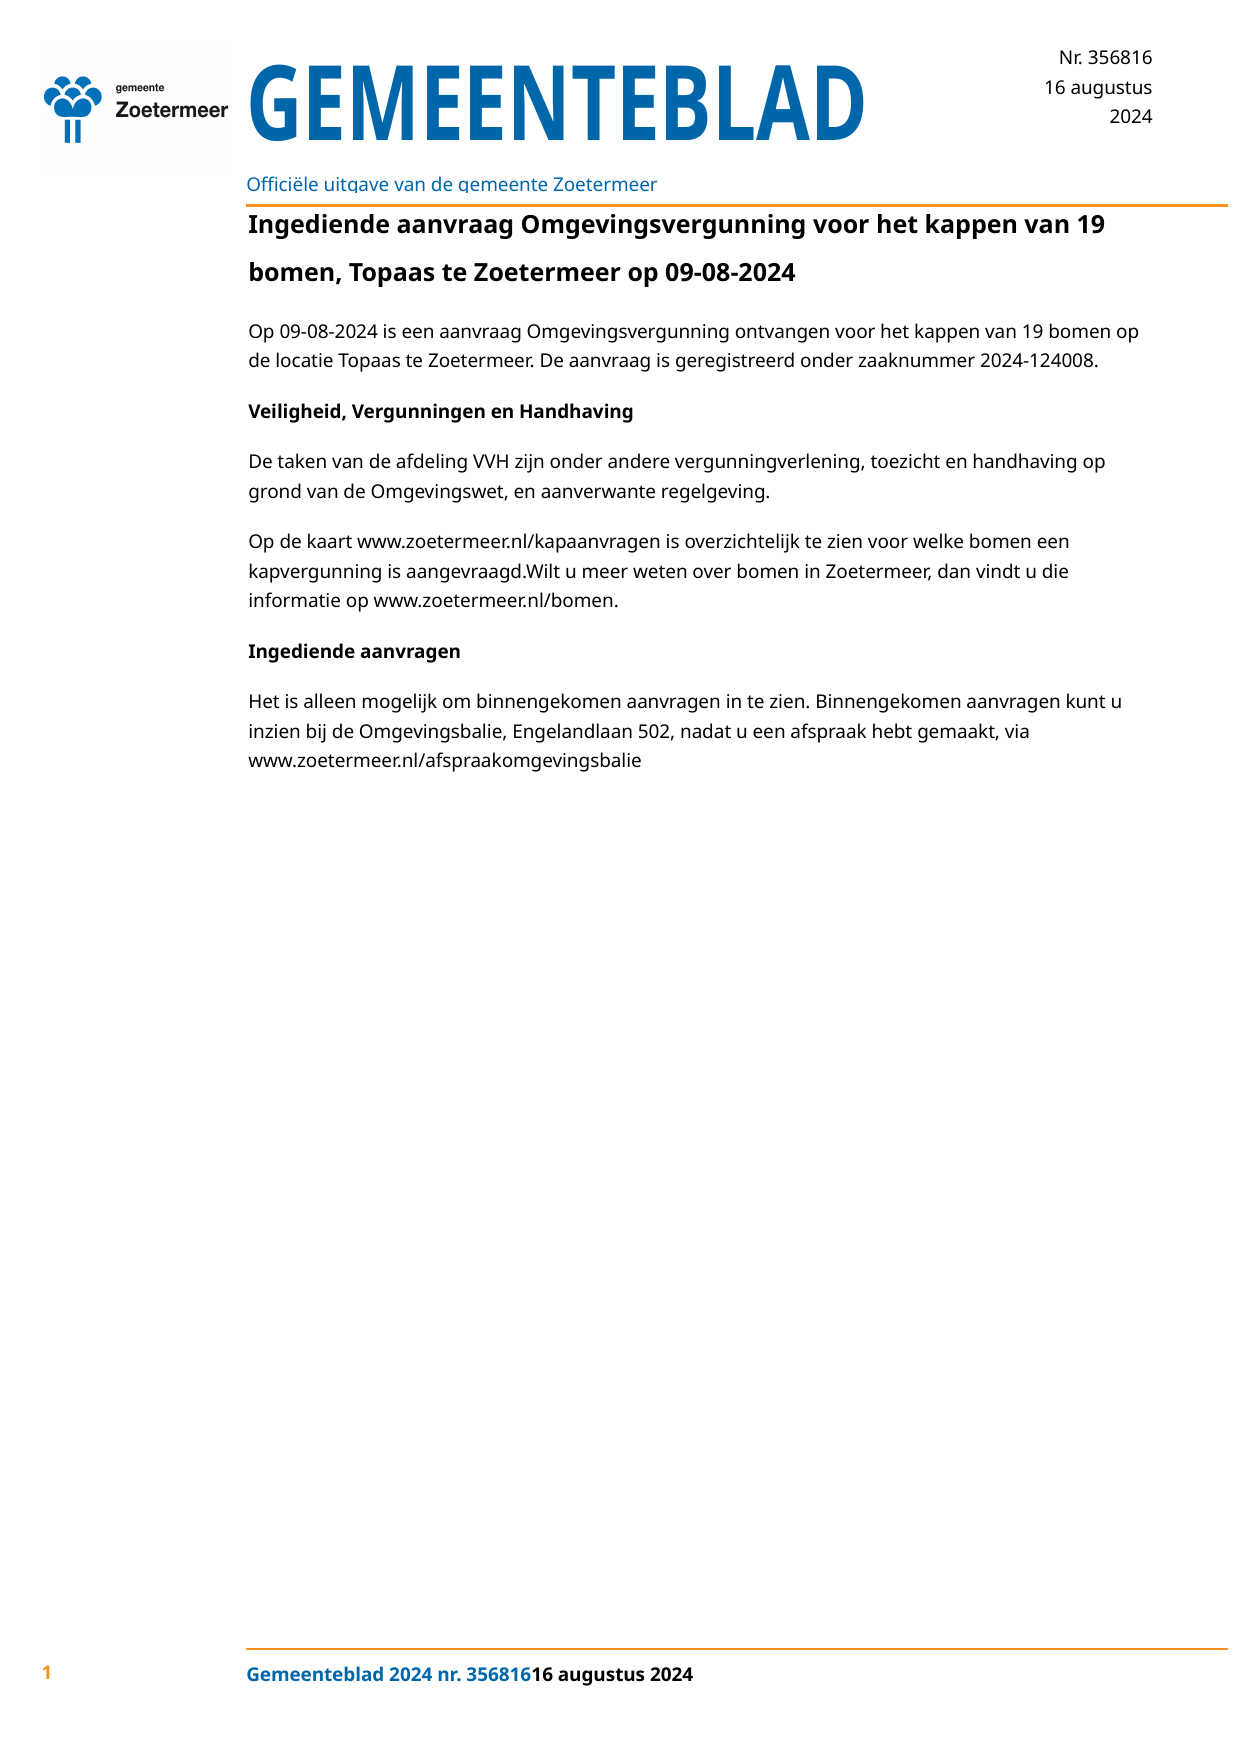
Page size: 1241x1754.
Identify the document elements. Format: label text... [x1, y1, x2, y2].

text Het is alleen mogelijk om binnengekomen aanvragen in te zien. Binnengekomen aanvragen kunt u inzien bij de Omgevingsbalie, Engelandlaan 502, nadat u een afspraak hebt gemaakt, via www.zoetermeer.nl/afspraakomgevingsbalie [248, 688, 1152, 773]
picture [41, 47, 231, 172]
text Op de kaart www.zoetermeer.nl/kapaanvragen is overzichtelijk te zien voor welke bomen een kapvergunning is aangevraagd.Wilt u meer weten over bomen in Zoetermeer, dan vindt u die informatie op www.zoetermeer.nl/bomen. [248, 528, 1152, 613]
text Veiligheid, Vergunningen en Handhaving [248, 398, 1152, 424]
text Ingediende aanvraag Omgevingsvergunning voor het kappen van 19 bomen, Topaas te Zoetermeer op 09-08-2024 [248, 207, 1152, 288]
text Ingediende aanvragen [248, 638, 1152, 664]
text De taken van de afdeling VVH zijn onder andere vergunningverlening, toezicht en handhaving op grond van de Omgevingswet, en aanverwante regelgeving. [248, 448, 1152, 504]
text Op 09-08-2024 is een aanvraag Omgevingsvergunning ontvangen voor het kappen van 19 bomen op de locatie Topaas te Zoetermeer. De aanvraag is geregistreerd onder zaaknummer 2024-124008. [248, 318, 1152, 373]
